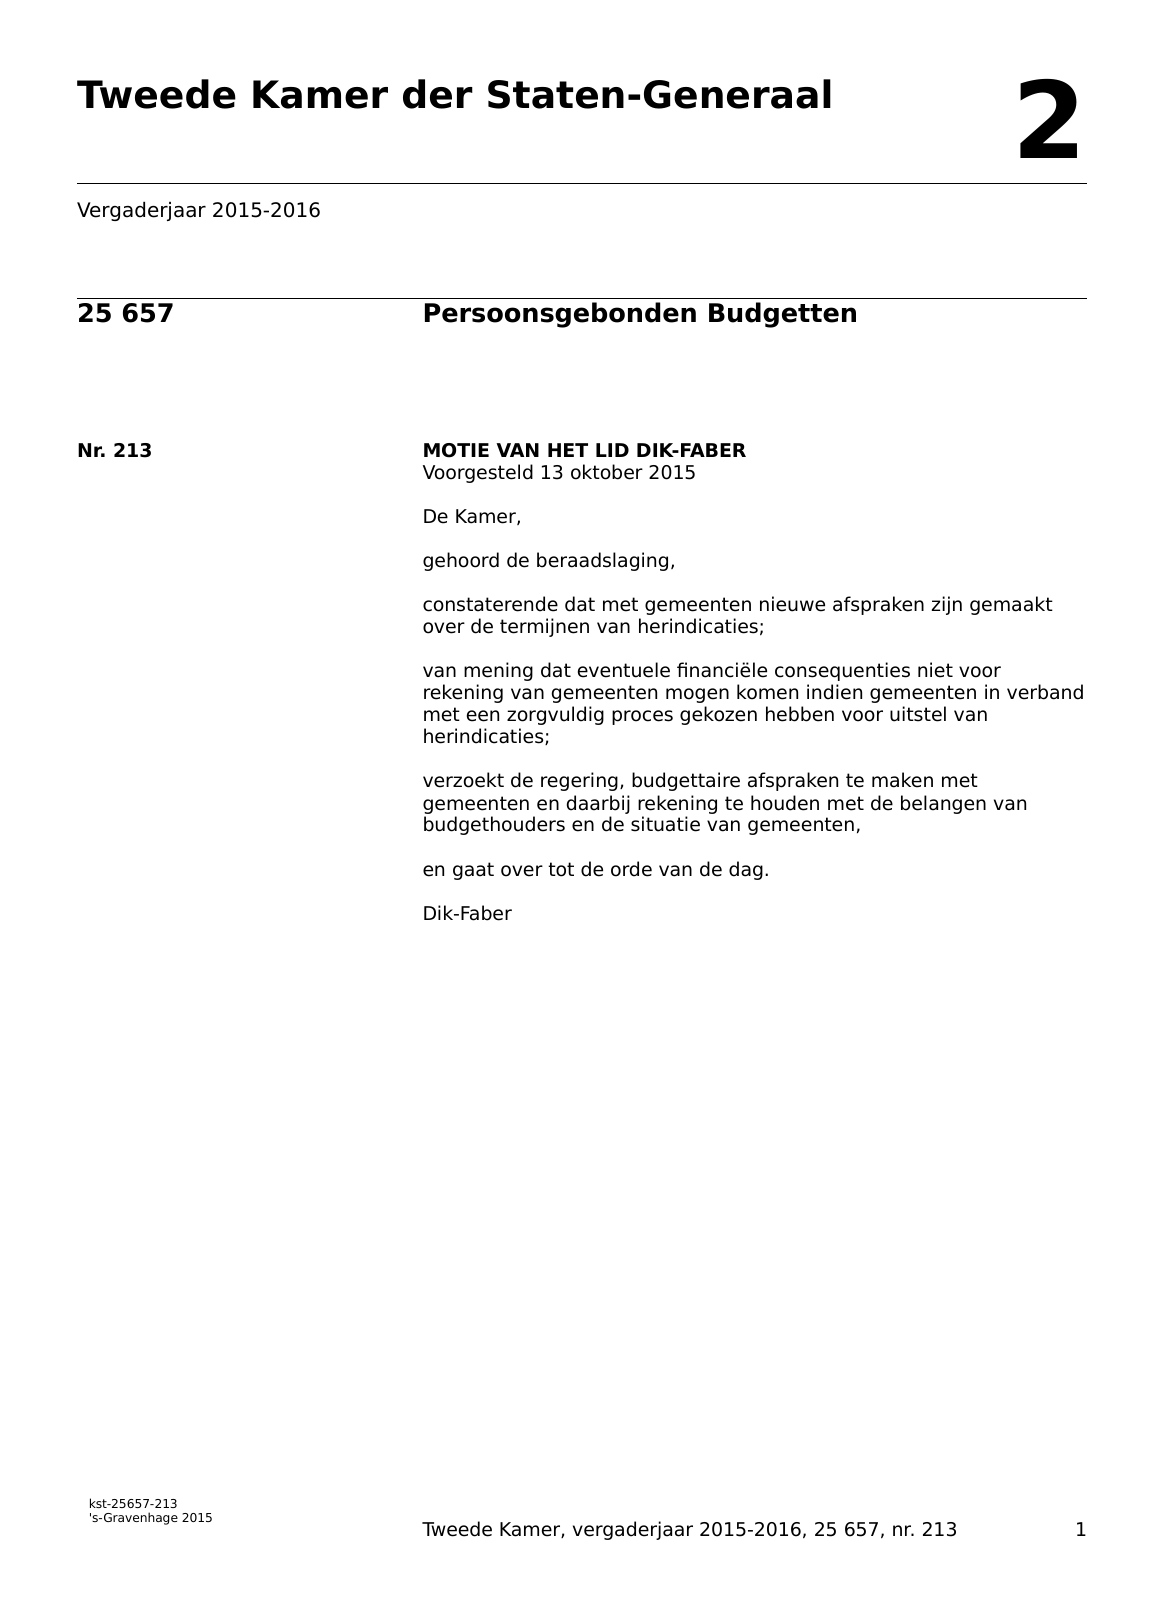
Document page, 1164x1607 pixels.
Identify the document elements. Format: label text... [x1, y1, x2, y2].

text De Kamer, [422, 506, 1087, 528]
subtitle 25 657 Persoonsgebonden Budgetten [77, 299, 1087, 329]
text gehoord de beraadslaging, [422, 550, 1087, 572]
text en gaat over tot de orde van de dag. [422, 858, 1087, 881]
table_header Tweede Kamer der Staten-Generaal [77, 59, 886, 183]
subtitle Nr. 213 MOTIE VAN HET LID DIK-FABER [77, 440, 1087, 462]
table_header 2 [886, 59, 1087, 183]
text 's-Gravenhage 2015 [88, 1511, 323, 1525]
text van mening dat eventuele financiële consequenties niet voor rekening van gemeenten mogen komen indien gemeenten in verband met een zorgvuldig proces gekozen hebben voor uitstel van herindicaties; [422, 660, 1087, 748]
text kst-25657-213 [88, 1497, 323, 1511]
text Voorgesteld 13 oktober 2015 [422, 462, 1087, 484]
text verzoekt de regering, budgettaire afspraken te maken met gemeenten en daarbij rekening te houden met de belangen van budgethouders en de situatie van gemeenten, [422, 770, 1087, 836]
text Dik-Faber [422, 903, 1087, 925]
text constaterende dat met gemeenten nieuwe afspraken zijn gemaakt over de termijnen van herindicaties; [422, 594, 1087, 638]
table_cell Vergaderjaar 2015-2016 [77, 184, 1087, 298]
